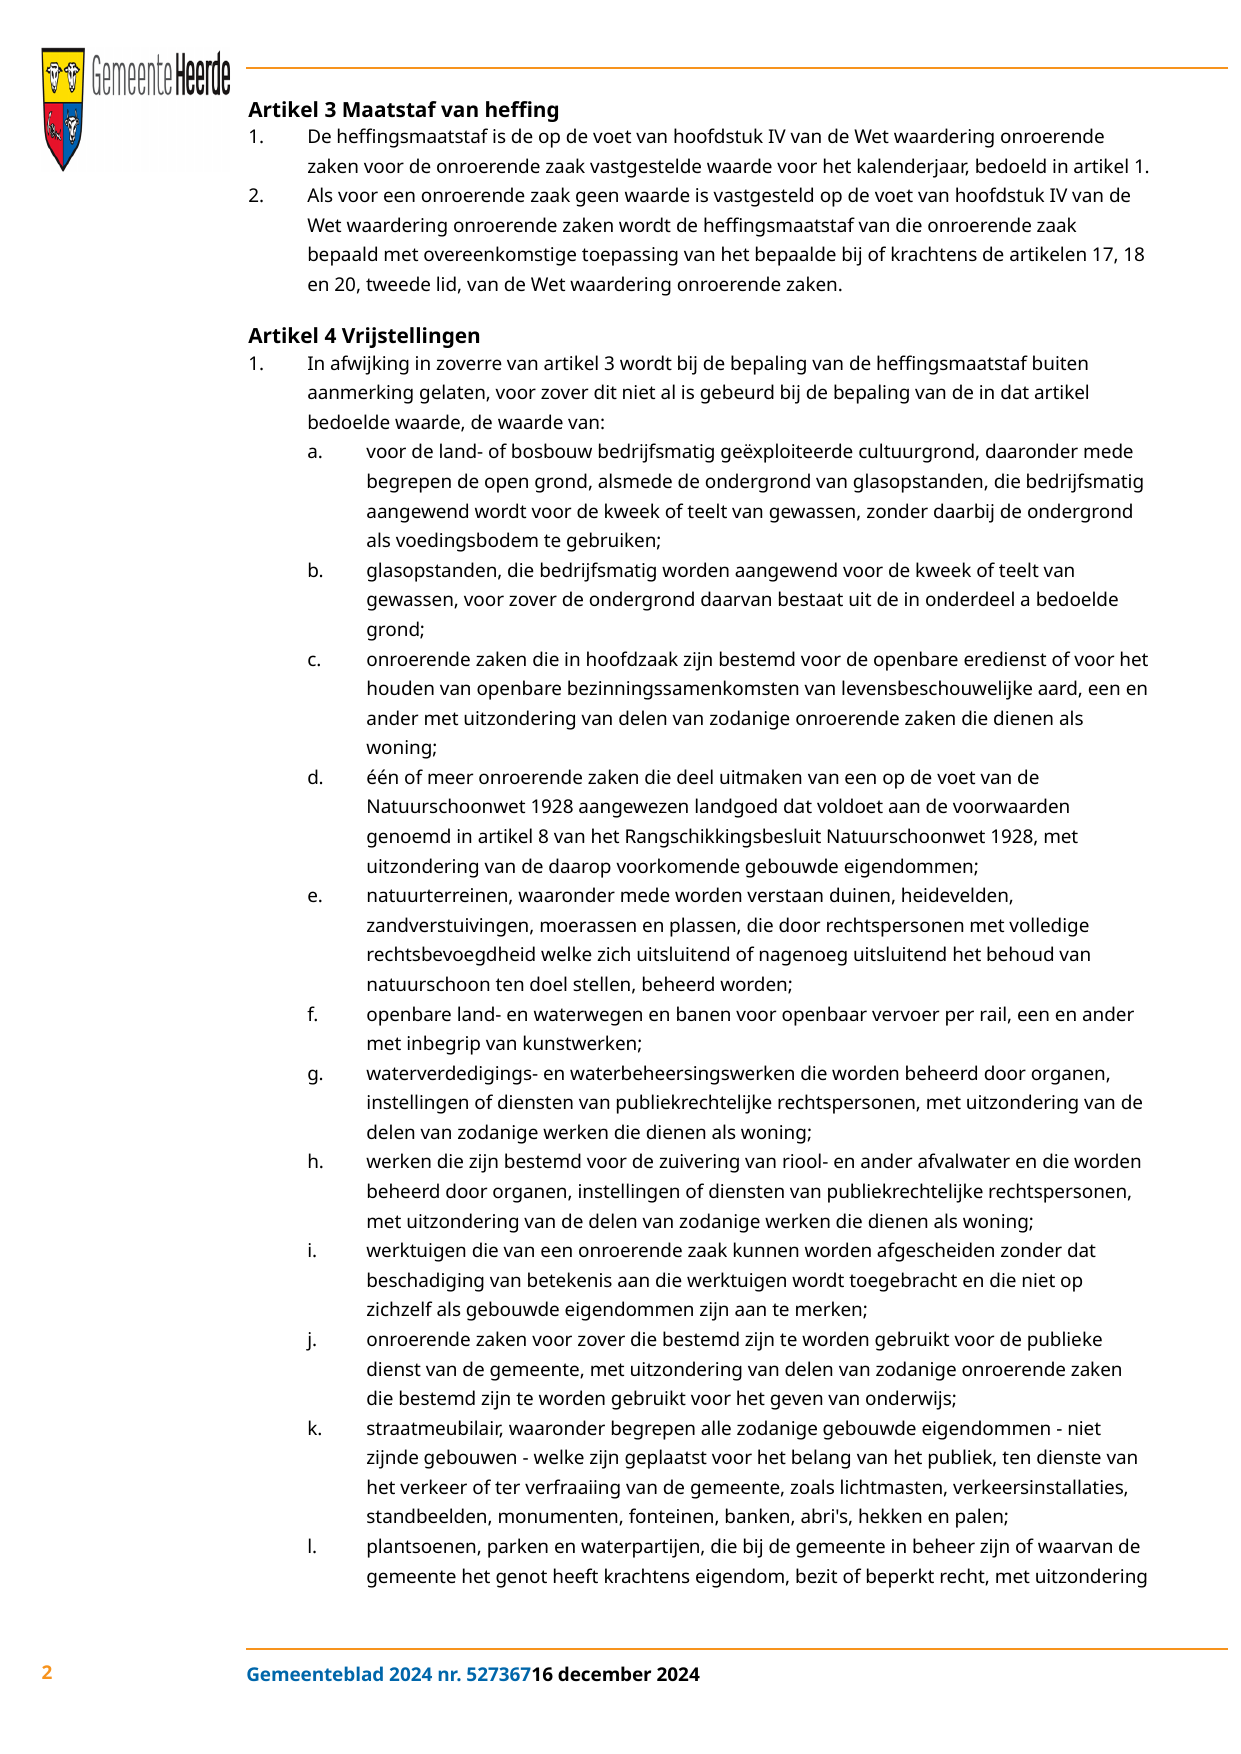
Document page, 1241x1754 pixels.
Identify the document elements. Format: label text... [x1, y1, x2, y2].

list plantsoenen, parken en waterpartijen, die bij de gemeente in beheer zijn of waarvan de gemeente het genot heeft krachtens eigendom, bezit of beperkt recht, met uitzondering [307, 1533, 1152, 1589]
picture [41, 47, 231, 172]
list Als voor een onroerende zaak geen waarde is vastgesteld op de voet van hoofdstuk IV van de Wet waardering onroerende zaken wordt de heffingsmaatstaf van die onroerende zaak bepaald met overeenkomstige toepassing van het bepaalde bij of krachtens de artikelen 17, 18 en 20, tweede lid, van de Wet waardering onroerende zaken. [248, 182, 1152, 297]
list werktuigen die van een onroerende zaak kunnen worden afgescheiden zonder dat beschadiging van betekenis aan die werktuigen wordt toegebracht en die niet op zichzelf als gebouwde eigendommen zijn aan te merken; [307, 1237, 1152, 1322]
list De heffingsmaatstaf is de op de voet van hoofdstuk IV van de Wet waardering onroerende zaken voor de onroerende zaak vastgestelde waarde voor het kalenderjaar, bedoeld in artikel 1. [248, 123, 1152, 178]
list waterverdedigings- en waterbeheersingswerken die worden beheerd door organen, instellingen of diensten van publiekrechtelijke rechtspersonen, met uitzondering van de delen van zodanige werken die dienen als woning; [307, 1060, 1152, 1145]
list In afwijking in zoverre van artikel 3 wordt bij de bepaling van de heffingsmaatstaf buiten aanmerking gelaten, voor zover dit niet al is gebeurd bij de bepaling van de in dat artikel bedoelde waarde, de waarde van: [248, 350, 1152, 435]
list natuurterreinen, waaronder mede worden verstaan duinen, heidevelden, zandverstuivingen, moerassen en plassen, die door rechtspersonen met volledige rechtsbevoegdheid welke zich uitsluitend of nagenoeg uitsluitend het behoud van natuurschoon ten doel stellen, beheerd worden; [307, 882, 1152, 997]
list straatmeubilair, waaronder begrepen alle zodanige gebouwde eigendommen - niet zijnde gebouwen - welke zijn geplaatst voor het belang van het publiek, ten dienste van het verkeer of ter verfraaiing van de gemeente, zoals lichtmasten, verkeersinstallaties, standbeelden, monumenten, fonteinen, banken, abri's, hekken en palen; [307, 1415, 1152, 1529]
list onroerende zaken die in hoofdzaak zijn bestemd voor de openbare eredienst of voor het houden van openbare bezinningssamenkomsten van levensbeschouwelijke aard, een en ander met uitzondering van delen van zodanige onroerende zaken die dienen als woning; [307, 646, 1152, 760]
list onroerende zaken voor zover die bestemd zijn te worden gebruikt voor de publieke dienst van de gemeente, met uitzondering van delen van zodanige onroerende zaken die bestemd zijn te worden gebruikt voor het geven van onderwijs; [307, 1326, 1152, 1411]
list glasopstanden, die bedrijfsmatig worden aangewend voor de kweek of teelt van gewassen, voor zover de ondergrond daarvan bestaat uit de in onderdeel a bedoelde grond; [307, 557, 1152, 642]
list één of meer onroerende zaken die deel uitmaken van een op de voet van de Natuurschoonwet 1928 aangewezen landgoed dat voldoet aan de voorwaarden genoemd in artikel 8 van het Rangschikkingsbesluit Natuurschoonwet 1928, met uitzondering van de daarop voorkomende gebouwde eigendommen; [307, 764, 1152, 879]
list openbare land- en waterwegen en banen voor openbaar vervoer per rail, een en ander met inbegrip van kunstwerken; [307, 1001, 1152, 1056]
text Artikel 3 Maatstaf van heffing [248, 95, 1152, 123]
list werken die zijn bestemd voor de zuivering van riool- en ander afvalwater en die worden beheerd door organen, instellingen of diensten van publiekrechtelijke rechtspersonen, met uitzondering van de delen van zodanige werken die dienen als woning; [307, 1149, 1152, 1234]
text Artikel 4 Vrijstellingen [248, 322, 1152, 350]
list voor de land- of bosbouw bedrijfsmatig geëxploiteerde cultuurgrond, daaronder mede begrepen de open grond, alsmede de ondergrond van glasopstanden, die bedrijfsmatig aangewend wordt voor de kweek of teelt van gewassen, zonder daarbij de ondergrond als voedingsbodem te gebruiken; [307, 439, 1152, 553]
